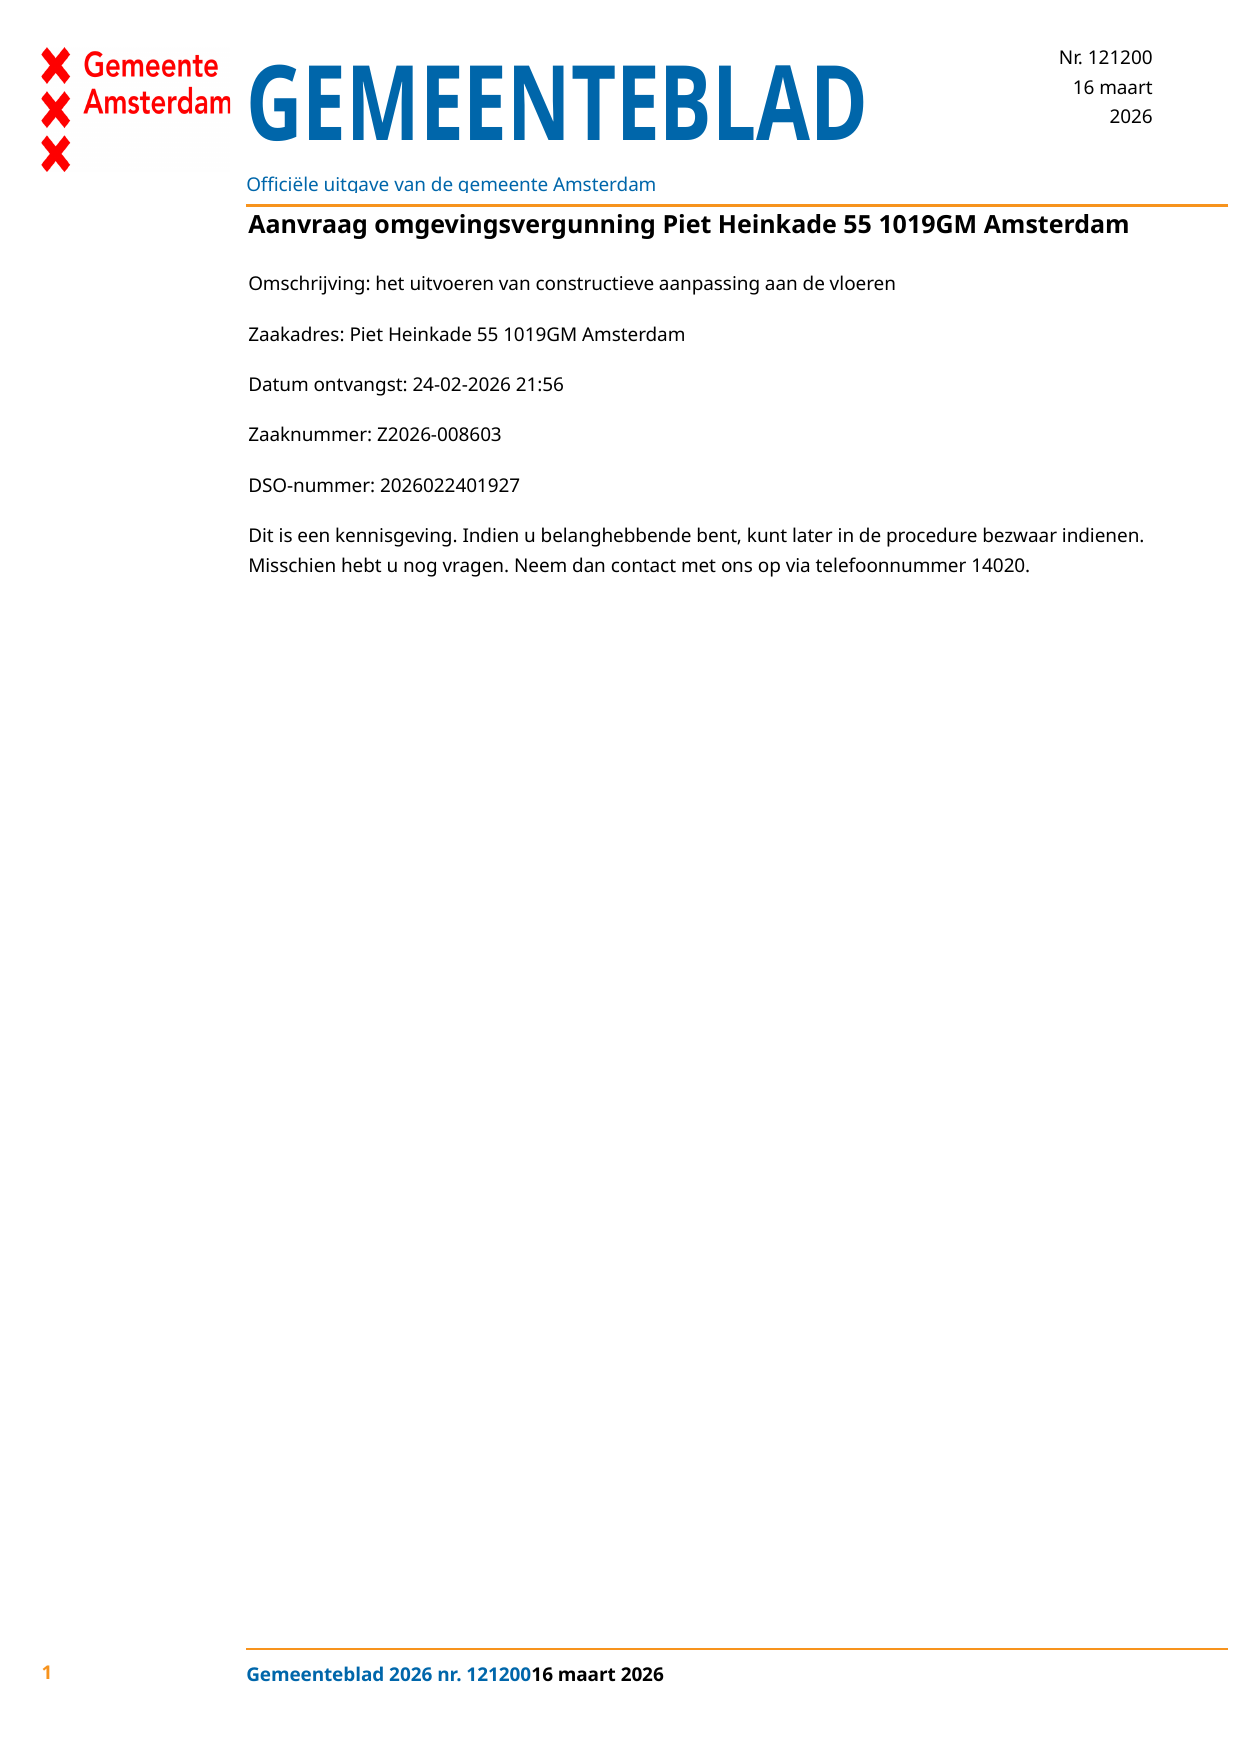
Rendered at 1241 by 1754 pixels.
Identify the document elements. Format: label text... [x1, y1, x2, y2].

text DSO-nummer: 2026022401927 [248, 472, 1152, 498]
text Omschrijving: het uitvoeren van constructieve aanpassing aan de vloeren [248, 270, 1152, 296]
text Zaaknummer: Z2026-008603 [248, 422, 1152, 447]
picture [41, 47, 231, 172]
text Zaakadres: Piet Heinkade 55 1019GM Amsterdam [248, 321, 1152, 346]
text Datum ontvangst: 24-02-2026 21:56 [248, 371, 1152, 397]
text Aanvraag omgevingsvergunning Piet Heinkade 55 1019GM Amsterdam [248, 207, 1152, 241]
text Dit is een kennisgeving. Indien u belanghebbende bent, kunt later in de procedure bezwaar indienen. Misschien hebt u nog vragen. Neem dan contact met ons op via telefoonnummer 14020. [248, 522, 1152, 578]
